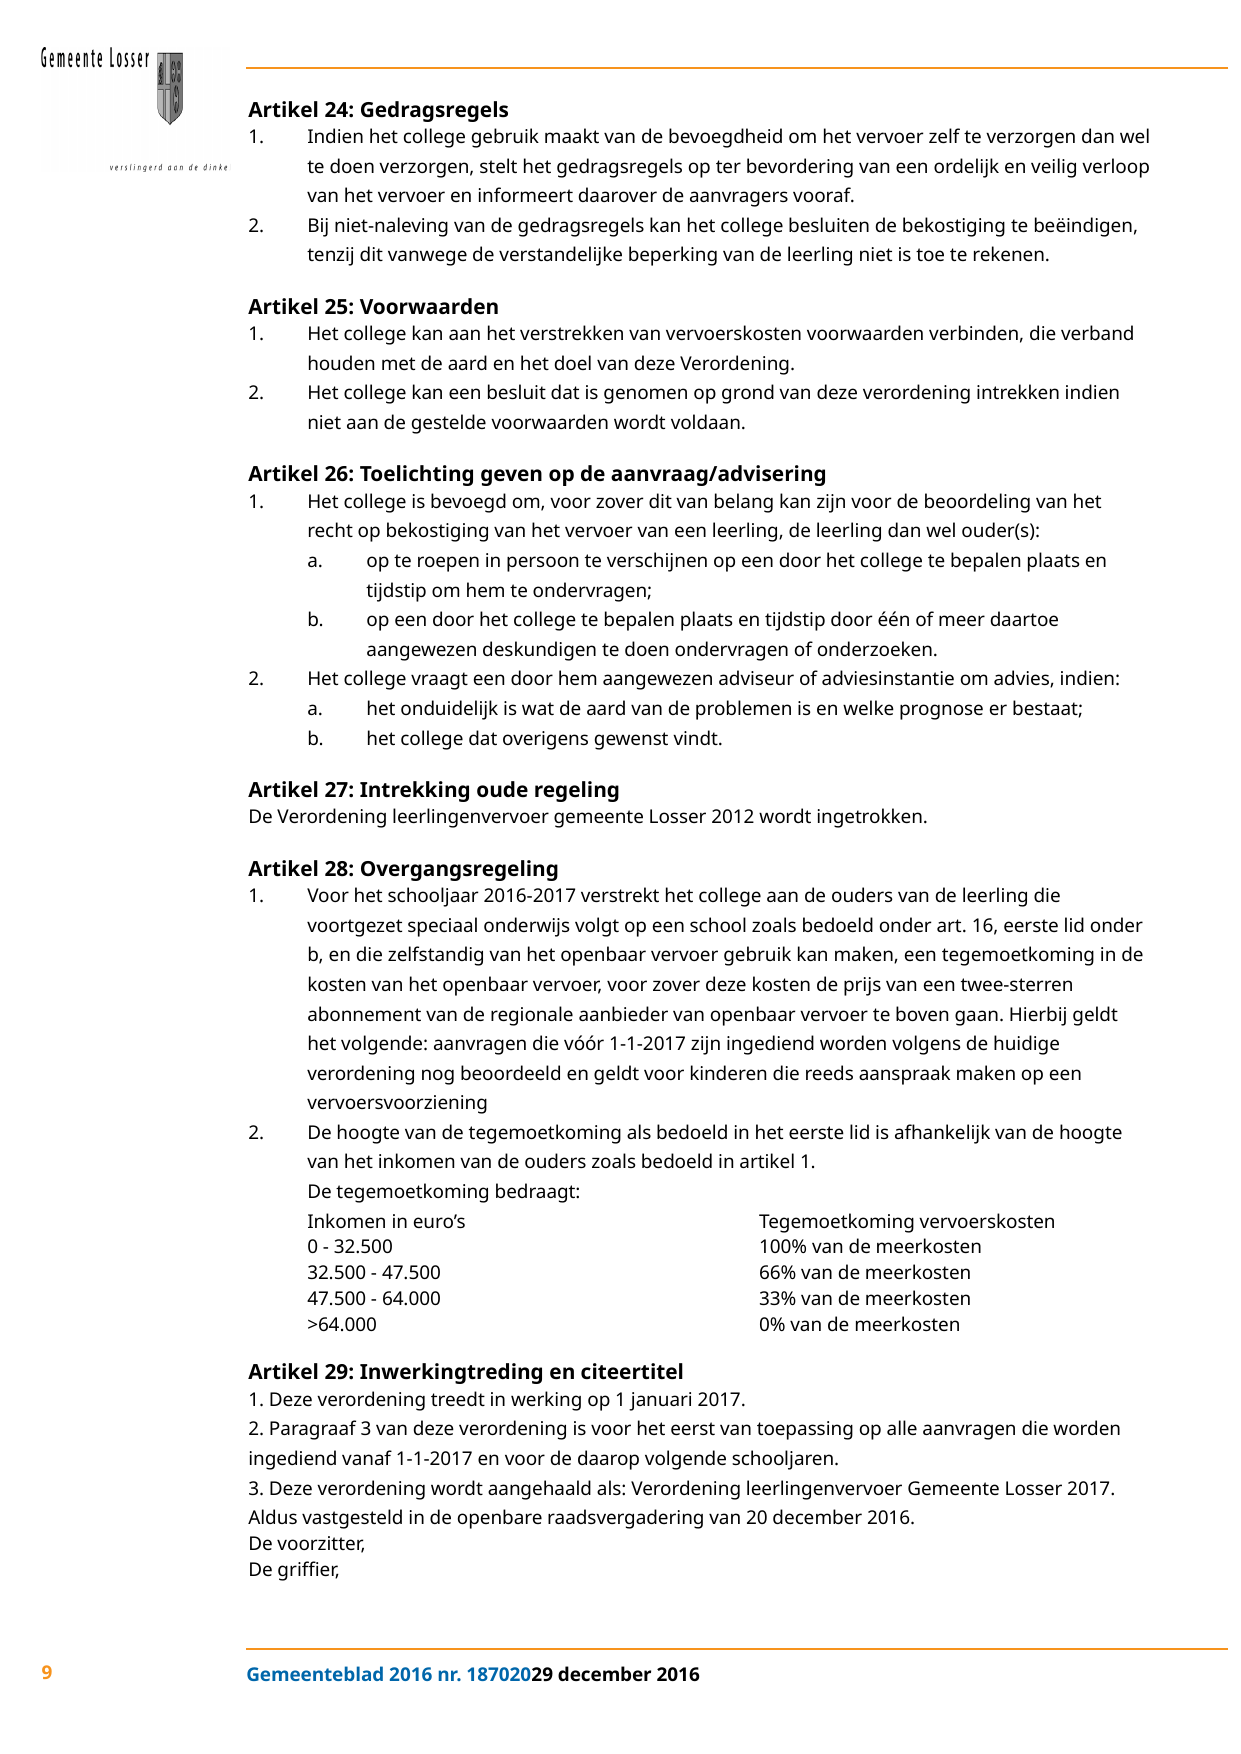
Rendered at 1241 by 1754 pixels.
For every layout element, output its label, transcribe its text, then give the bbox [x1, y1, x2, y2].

table_cell 0 - 32.500 [307, 1234, 759, 1259]
list op een door het college te bepalen plaats en tijdstip door één of meer daartoe aangewezen deskundigen te doen ondervragen of onderzoeken. [307, 606, 1152, 662]
list Bij niet-naleving van de gedragsregels kan het college besluiten de bekostiging te beëindigen, tenzij dit vanwege de verstandelijke beperking van de leerling niet is toe te rekenen. [248, 212, 1152, 267]
text 3. Deze verordening wordt aangehaald als: Verordening leerlingenvervoer Gemeente Losser 2017. [248, 1475, 1152, 1500]
table_cell 66% van de meerkosten [759, 1259, 1211, 1285]
list het college dat overigens gewenst vindt. [307, 725, 1152, 750]
table_cell 100% van de meerkosten [759, 1234, 1211, 1259]
text Artikel 26: Toelichting geven op de aanvraag/advisering [248, 459, 1152, 488]
picture [41, 47, 231, 172]
table_cell 33% van de meerkosten [759, 1285, 1211, 1311]
list Voor het schooljaar 2016-2017 verstrekt het college aan de ouders van de leerling die voortgezet speciaal onderwijs volgt op een school zoals bedoeld onder art. 16, eerste lid onder b, en die zelfstandig van het openbaar vervoer gebruik kan maken, een tegemoetkoming in de kosten van het openbaar vervoer, voor zover deze kosten de prijs van een twee-sterren abonnement van de regionale aanbieder van openbaar vervoer te boven gaan. Hierbij geldt het volgende: aanvragen die vóór 1-1-2017 zijn ingediend worden volgens de huidige verordening nog beoordeeld en geldt voor kinderen die reeds aanspraak maken op een vervoersvoorziening [248, 882, 1152, 1115]
text De Verordening leerlingenvervoer gemeente Losser 2012 wordt ingetrokken. [248, 803, 1152, 829]
text Artikel 29: Inwerkingtreding en citeertitel [248, 1357, 1152, 1386]
text De griffier, [248, 1556, 1152, 1581]
text Artikel 24: Gedragsregels [248, 95, 1152, 123]
text Artikel 27: Intrekking oude regeling [248, 775, 1152, 803]
list De hoogte van de tegemoetkoming als bedoeld in het eerste lid is afhankelijk van de hoogte van het inkomen van de ouders zoals bedoeld in artikel 1. [248, 1119, 1152, 1174]
text Artikel 25: Voorwaarden [248, 292, 1152, 320]
list De tegemoetkoming bedraagt: [248, 1178, 1152, 1204]
list Het college kan een besluit dat is genomen op grond van deze verordening intrekken indien niet aan de gestelde voorwaarden wordt voldaan. [248, 379, 1152, 435]
list Het college is bevoegd om, voor zover dit van belang kan zijn voor de beoordeling van het recht op bekostiging van het vervoer van een leerling, de leerling dan wel ouder(s): [248, 488, 1152, 543]
text 2. Paragraaf 3 van deze verordening is voor het eerst van toepassing op alle aanvragen die worden ingediend vanaf 1-1-2017 en voor de daarop volgende schooljaren. [248, 1416, 1152, 1471]
list Het college kan aan het verstrekken van vervoerskosten voorwaarden verbinden, die verband houden met de aard en het doel van deze Verordening. [248, 320, 1152, 376]
table_cell 32.500 - 47.500 [307, 1259, 759, 1285]
table_cell 0% van de meerkosten [759, 1311, 1211, 1337]
table_header Inkomen in euro’s [307, 1208, 759, 1234]
text Aldus vastgesteld in de openbare raadsvergadering van 20 december 2016. [248, 1504, 1152, 1530]
list Indien het college gebruik maakt van de bevoegdheid om het vervoer zelf te verzorgen dan wel te doen verzorgen, stelt het gedragsregels op ter bevordering van een ordelijk en veilig verloop van het vervoer en informeert daarover de aanvragers vooraf. [248, 123, 1152, 208]
text 1. Deze verordening treedt in werking op 1 januari 2017. [248, 1386, 1152, 1412]
text De voorzitter, [248, 1530, 1152, 1556]
table_cell 47.500 - 64.000 [307, 1285, 759, 1311]
list op te roepen in persoon te verschijnen op een door het college te bepalen plaats en tijdstip om hem te ondervragen; [307, 547, 1152, 602]
table_header Tegemoetkoming vervoerskosten [759, 1208, 1211, 1234]
table_cell >64.000 [307, 1311, 759, 1337]
list Het college vraagt een door hem aangewezen adviseur of adviesinstantie om advies, indien: [248, 666, 1152, 691]
list het onduidelijk is wat de aard van de problemen is en welke prognose er bestaat; [307, 695, 1152, 721]
text Artikel 28: Overgangsregeling [248, 854, 1152, 882]
